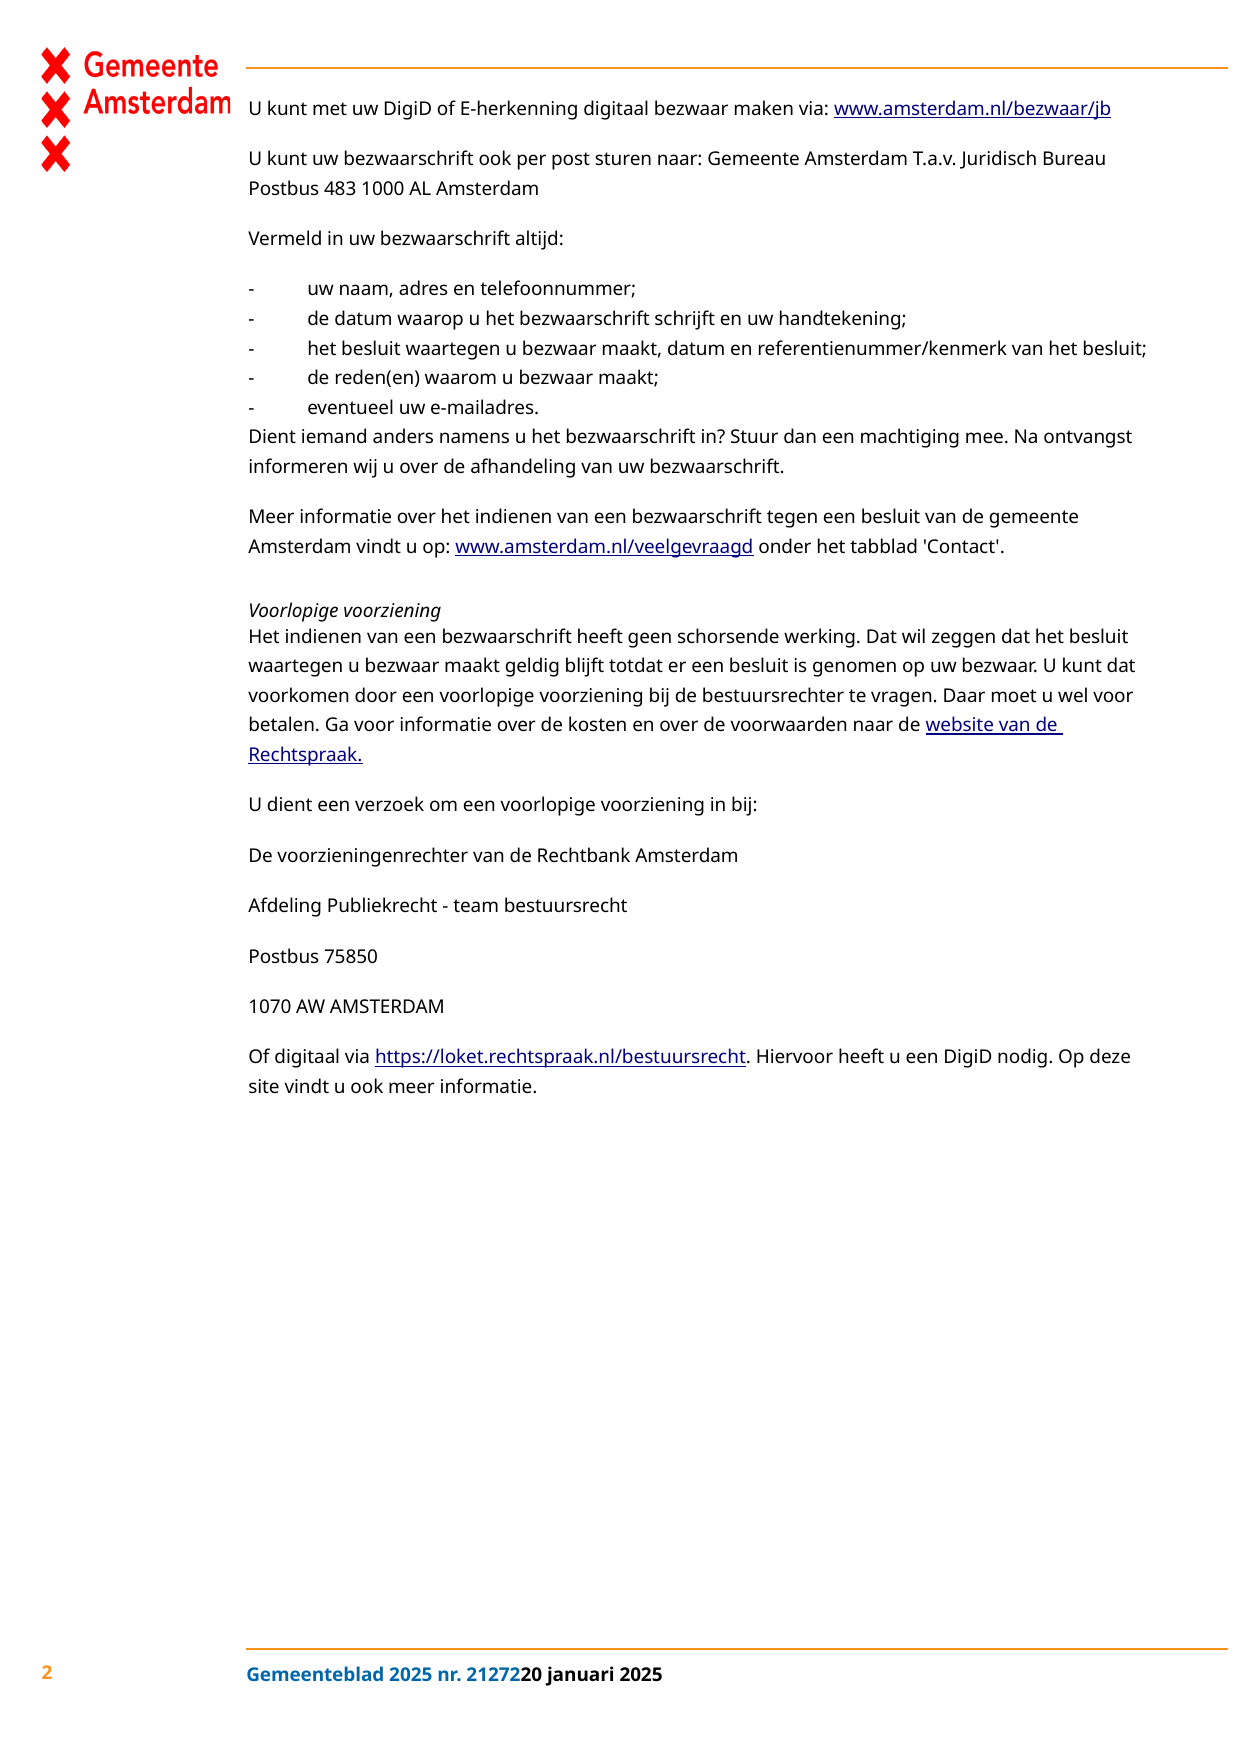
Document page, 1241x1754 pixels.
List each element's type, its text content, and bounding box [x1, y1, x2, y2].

text Meer informatie over het indienen van een bezwaarschrift tegen een besluit van de gemeente Amsterdam vindt u op: www.amsterdam.nl/veelgevraagd onder het tabblad 'Contact'. [248, 503, 1152, 559]
text U dient een verzoek om een voorlopige voorziening in bij: [248, 792, 1152, 817]
list eventueel uw e-mailadres. [248, 394, 1152, 420]
list het besluit waartegen u bezwaar maakt, datum en referentienummer/kenmerk van het besluit; [248, 335, 1152, 361]
text 1070 AW AMSTERDAM [248, 993, 1152, 1019]
text Voorlopige voorziening [248, 597, 1152, 623]
text Of digitaal via https://loket.rechtspraak.nl/bestuursrecht. Hiervoor heeft u een DigiD nodig. Op deze site vindt u ook meer informatie. [248, 1044, 1152, 1099]
list de datum waarop u het bezwaarschrift schrijft en uw handtekening; [248, 305, 1152, 331]
picture [41, 47, 231, 172]
text U kunt uw bezwaarschrift ook per post sturen naar: Gemeente Amsterdam T.a.v. Juridisch Bureau Postbus 483 1000 AL Amsterdam [248, 145, 1152, 201]
text Vermeld in uw bezwaarschrift altijd: [248, 225, 1152, 251]
text Afdeling Publiekrecht - team bestuursrecht [248, 892, 1152, 918]
text Dient iemand anders namens u het bezwaarschrift in? Stuur dan een machtiging mee. Na ontvangst informeren wij u over de afhandeling van uw bezwaarschrift. [248, 423, 1152, 479]
list de reden(en) waarom u bezwaar maakt; [248, 364, 1152, 390]
text De voorzieningenrechter van de Rechtbank Amsterdam [248, 842, 1152, 868]
text Het indienen van een bezwaarschrift heeft geen schorsende werking. Dat wil zeggen dat het besluit waartegen u bezwaar maakt geldig blijft totdat er een besluit is genomen op uw bezwaar. U kunt dat voorkomen door een voorlopige voorziening bij de bestuursrechter te vragen. Daar moet u wel voor betalen. Ga voor informatie over de kosten en over de voorwaarden naar de website van de Rechtspraak. [248, 623, 1152, 767]
text U kunt met uw DigiD of E-herkenning digitaal bezwaar maken via: www.amsterdam.nl/bezwaar/jb [248, 95, 1152, 121]
list uw naam, adres en telefoonnummer; [248, 276, 1152, 301]
text Postbus 75850 [248, 943, 1152, 968]
